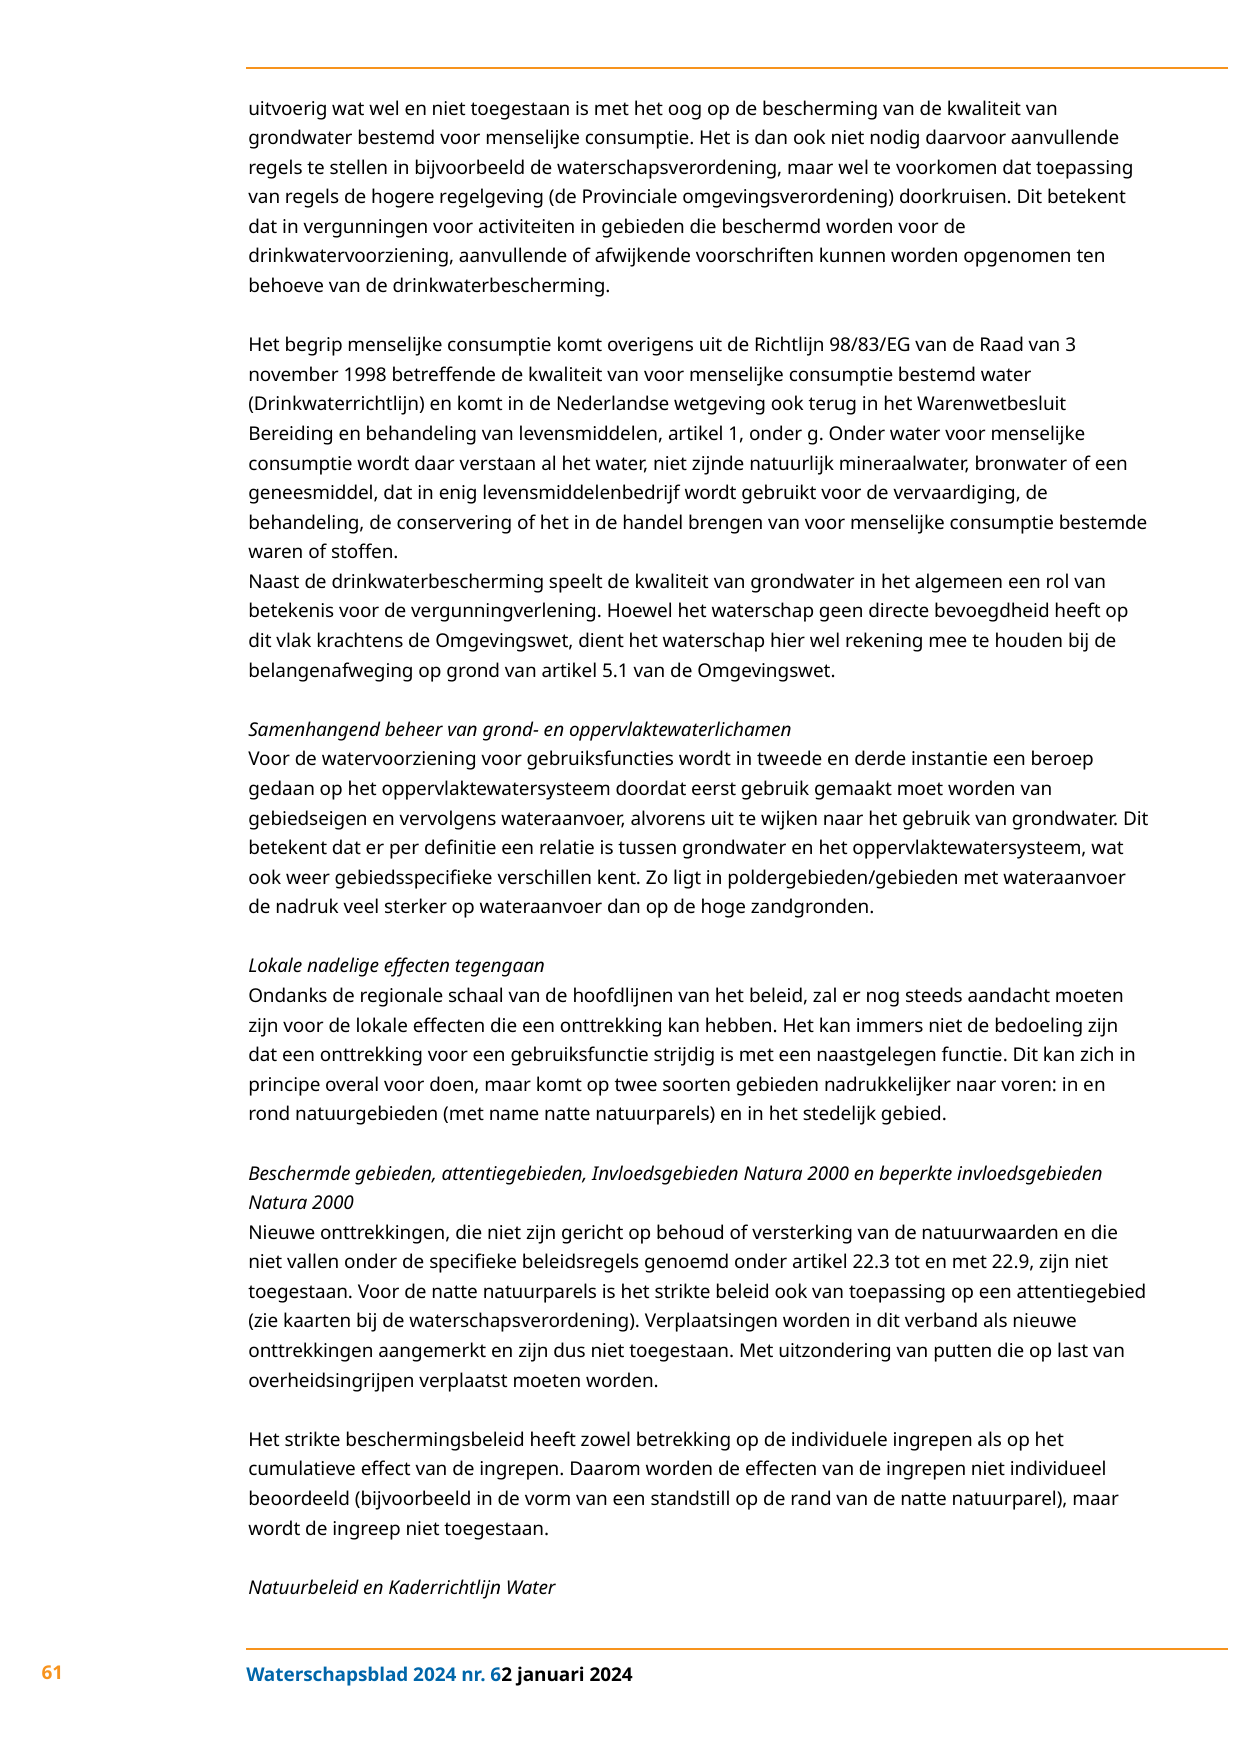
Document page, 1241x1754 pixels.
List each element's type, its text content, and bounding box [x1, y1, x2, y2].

text Lokale nadelige effecten tegengaan [248, 953, 1152, 978]
text Samenhangend beheer van grond- en oppervlaktewaterlichamen [248, 716, 1152, 742]
text Het begrip menselijke consumptie komt overigens uit de Richtlijn 98/83/EG van de Raad van 3 november 1998 betreffende de kwaliteit van voor menselijke consumptie bestemd water (Drinkwaterrichtlijn) en komt in de Nederlandse wetgeving ook terug in het Warenwetbesluit Bereiding en behandeling van levensmiddelen, artikel 1, onder g. Onder water voor menselijke consumptie wordt daar verstaan al het water, niet zijnde natuurlijk mineraalwater, bronwater of een geneesmiddel, dat in enig levensmiddelenbedrijf wordt gebruikt voor de vervaardiging, de behandeling, de conservering of het in de handel brengen van voor menselijke consumptie bestemde waren of stoffen. [248, 331, 1152, 564]
text Voor de watervoorziening voor gebruiksfuncties wordt in tweede en derde instantie een beroep gedaan op het oppervlaktewatersysteem doordat eerst gebruik gemaakt moet worden van gebiedseigen en vervolgens wateraanvoer, alvorens uit te wijken naar het gebruik van grondwater. Dit betekent dat er per definitie een relatie is tussen grondwater en het oppervlaktewatersysteem, wat ook weer gebiedsspecifieke verschillen kent. Zo ligt in poldergebieden/gebieden met wateraanvoer de nadruk veel sterker op wateraanvoer dan op de hoge zandgronden. [248, 746, 1152, 919]
picture [41, 47, 231, 172]
text Natuurbeleid en Kaderrichtlijn Water [248, 1574, 1152, 1600]
text Naast de drinkwaterbescherming speelt de kwaliteit van grondwater in het algemeen een rol van betekenis voor de vergunningverlening. Hoewel het waterschap geen directe bevoegdheid heeft op dit vlak krachtens de Omgevingswet, dient het waterschap hier wel rekening mee te houden bij de belangenafweging op grond van artikel 5.1 van de Omgevingswet. [248, 568, 1152, 683]
text uitvoerig wat wel en niet toegestaan is met het oog op de bescherming van de kwaliteit van grondwater bestemd voor menselijke consumptie. Het is dan ook niet nodig daarvoor aanvullende regels te stellen in bijvoorbeeld de waterschapsverordening, maar wel te voorkomen dat toepassing van regels de hogere regelgeving (de Provinciale omgevingsverordening) doorkruisen. Dit betekent dat in vergunningen voor activiteiten in gebieden die beschermd worden voor de drinkwatervoorziening, aanvullende of afwijkende voorschriften kunnen worden opgenomen ten behoeve van de drinkwaterbescherming. [248, 95, 1152, 298]
text Nieuwe onttrekkingen, die niet zijn gericht op behoud of versterking van de natuurwaarden en die niet vallen onder de specifieke beleidsregels genoemd onder artikel 22.3 tot en met 22.9, zijn niet toegestaan. Voor de natte natuurparels is het strikte beleid ook van toepassing op een attentiegebied (zie kaarten bij de waterschapsverordening). Verplaatsingen worden in dit verband als nieuwe onttrekkingen aangemerkt en zijn dus niet toegestaan. Met uitzondering van putten die op last van overheidsingrijpen verplaatst moeten worden. [248, 1219, 1152, 1393]
text Beschermde gebieden, attentiegebieden, Invloedsgebieden Natura 2000 en beperkte invloedsgebieden Natura 2000 [248, 1160, 1152, 1215]
text Het strikte beschermingsbeleid heeft zowel betrekking op de individuele ingrepen als op het cumulatieve effect van de ingrepen. Daarom worden de effecten van de ingrepen niet individueel beoordeeld (bijvoorbeeld in de vorm van een standstill op de rand van de natte natuurparel), maar wordt de ingreep niet toegestaan. [248, 1426, 1152, 1541]
text Ondanks de regionale schaal van de hoofdlijnen van het beleid, zal er nog steeds aandacht moeten zijn voor de lokale effecten die een onttrekking kan hebben. Het kan immers niet de bedoeling zijn dat een onttrekking voor een gebruiksfunctie strijdig is met een naastgelegen functie. Dit kan zich in principe overal voor doen, maar komt op twee soorten gebieden nadrukkelijker naar voren: in en rond natuurgebieden (met name natte natuurparels) en in het stedelijk gebied. [248, 982, 1152, 1126]
